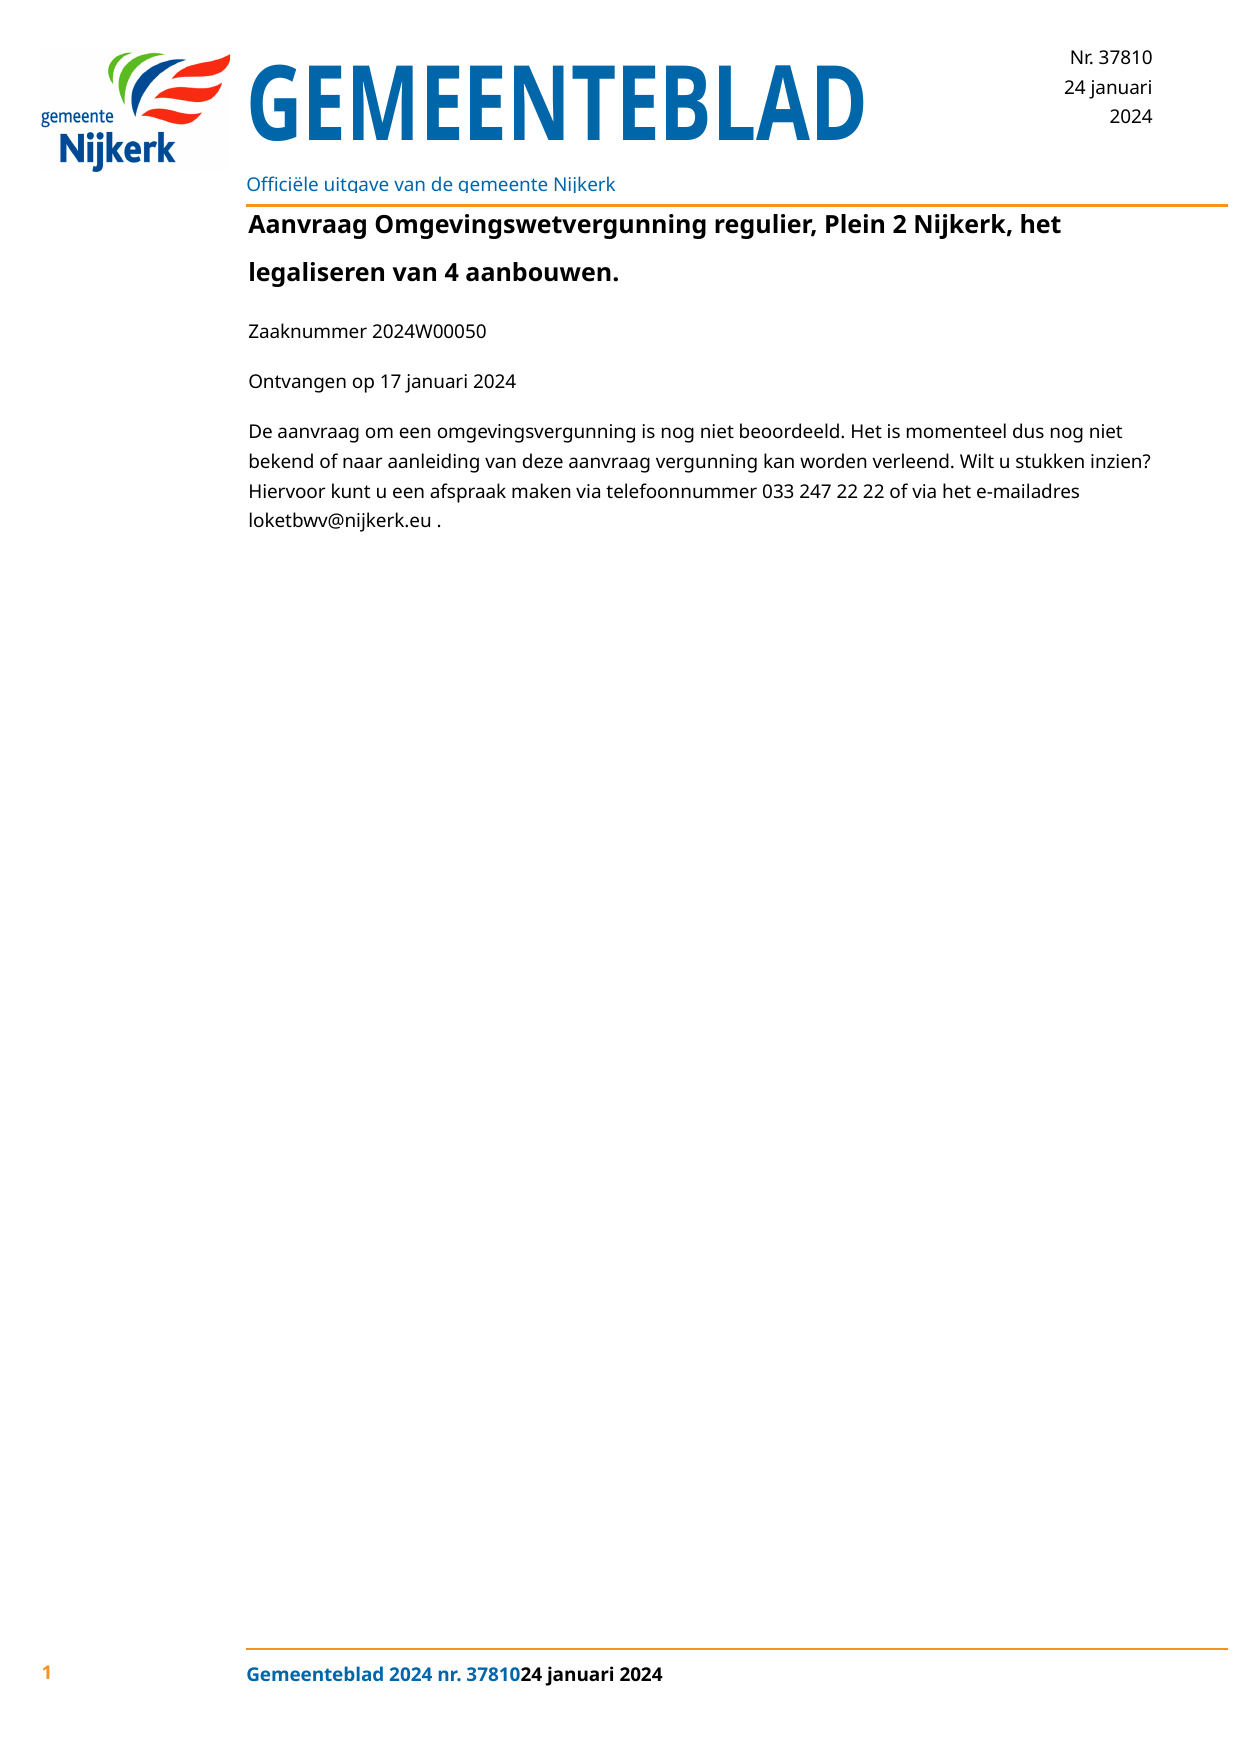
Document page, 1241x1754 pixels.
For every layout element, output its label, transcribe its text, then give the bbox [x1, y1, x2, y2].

text Ontvangen op 17 januari 2024 [248, 368, 1152, 394]
text De aanvraag om een omgevingsvergunning is nog niet beoordeeld. Het is momenteel dus nog niet bekend of naar aanleiding van deze aanvraag vergunning kan worden verleend. Wilt u stukken inzien? Hiervoor kunt u een afspraak maken via telefoonnummer 033 247 22 22 of via het e-mailadres loketbwv@nijkerk.eu . [248, 419, 1152, 533]
text Zaaknummer 2024W00050 [248, 318, 1152, 344]
picture [41, 47, 231, 172]
text Aanvraag Omgevingswetvergunning regulier, Plein 2 Nijkerk, het legaliseren van 4 aanbouwen. [248, 207, 1152, 288]
